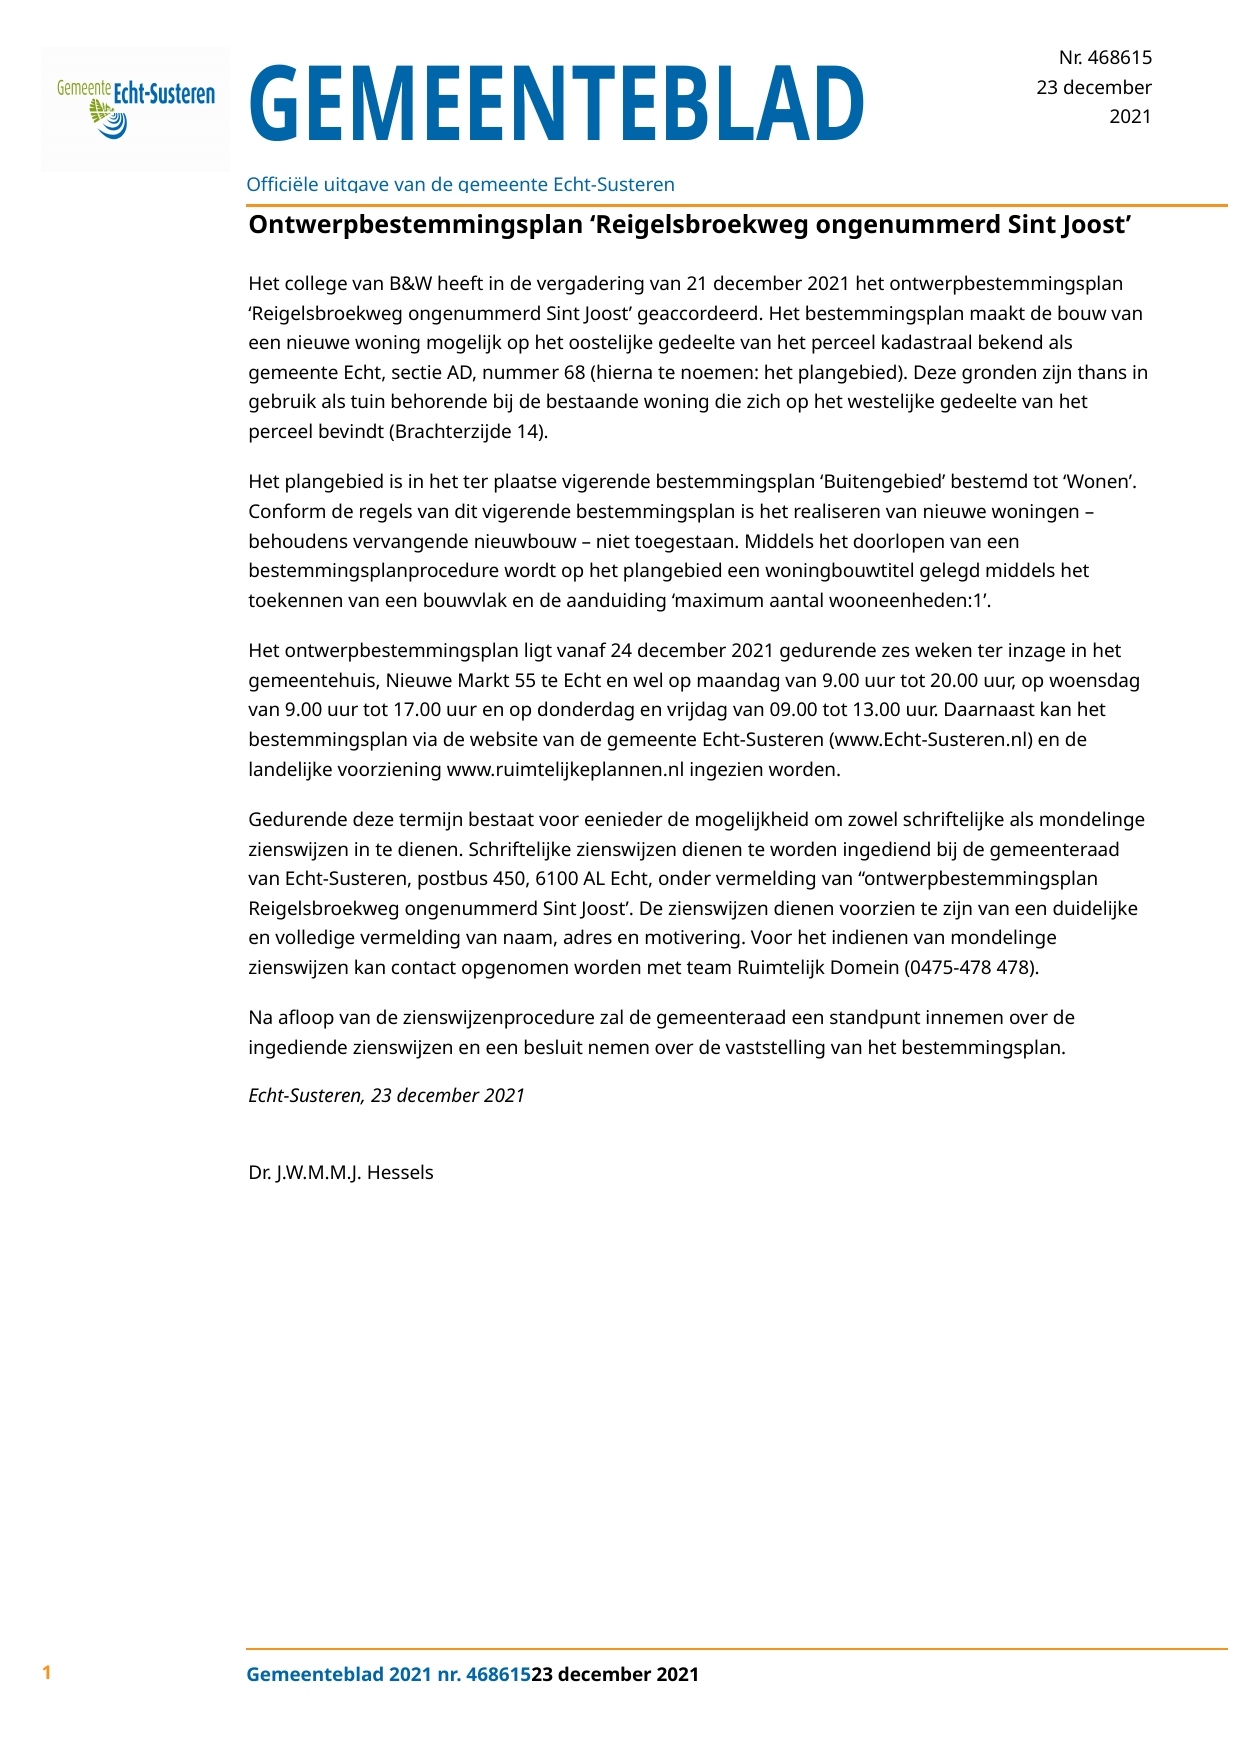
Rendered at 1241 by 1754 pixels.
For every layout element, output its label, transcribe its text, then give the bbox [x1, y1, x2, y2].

text Gedurende deze termijn bestaat voor eenieder de mogelijkheid om zowel schriftelijke als mondelinge zienswijzen in te dienen. Schriftelijke zienswijzen dienen te worden ingediend bij de gemeenteraad van Echt-Susteren, postbus 450, 6100 AL Echt, onder vermelding van “ontwerpbestemmingsplan Reigelsbroekweg ongenummerd Sint Joost’. De zienswijzen dienen voorzien te zijn van een duidelijke en volledige vermelding van naam, adres en motivering. Voor het indienen van mondelinge zienswijzen kan contact opgenomen worden met team Ruimtelijk Domein (0475-478 478). [248, 806, 1152, 980]
text Het plangebied is in het ter plaatse vigerende bestemmingsplan ‘Buitengebied’ bestemd tot ‘Wonen’. Conform de regels van dit vigerende bestemmingsplan is het realiseren van nieuwe woningen – behoudens vervangende nieuwbouw – niet toegestaan. Middels het doorlopen van een bestemmingsplanprocedure wordt op het plangebied een woningbouwtitel gelegd middels het toekennen van een bouwvlak en de aanduiding ‘maximum aantal wooneenheden:1’. [248, 469, 1152, 613]
text Het college van B&W heeft in de vergadering van 21 december 2021 het ontwerpbestemmingsplan ‘Reigelsbroekweg ongenummerd Sint Joost’ geaccordeerd. Het bestemmingsplan maakt de bouw van een nieuwe woning mogelijk op het oostelijke gedeelte van het perceel kadastraal bekend als gemeente Echt, sectie AD, nummer 68 (hierna te noemen: het plangebied). Deze gronden zijn thans in gebruik als tuin behorende bij de bestaande woning die zich op het westelijke gedeelte van het perceel bevindt (Brachterzijde 14). [248, 270, 1152, 444]
text Echt-Susteren, 23 december 2021 [248, 1082, 1152, 1108]
text Het ontwerpbestemmingsplan ligt vanaf 24 december 2021 gedurende zes weken ter inzage in het gemeentehuis, Nieuwe Markt 55 te Echt en wel op maandag van 9.00 uur tot 20.00 uur, op woensdag van 9.00 uur tot 17.00 uur en op donderdag en vrijdag van 09.00 tot 13.00 uur. Daarnaast kan het bestemmingsplan via de website van de gemeente Echt-Susteren (www.Echt-Susteren.nl) en de landelijke voorziening www.ruimtelijkeplannen.nl ingezien worden. [248, 637, 1152, 781]
text Dr. J.W.M.M.J. Hessels [248, 1159, 1152, 1185]
picture [41, 47, 231, 172]
text Ontwerpbestemmingsplan ‘Reigelsbroekweg ongenummerd Sint Joost’ [248, 207, 1152, 241]
text Na afloop van de zienswijzenprocedure zal de gemeenteraad een standpunt innemen over de ingediende zienswijzen en een besluit nemen over de vaststelling van het bestemmingsplan. [248, 1004, 1152, 1060]
